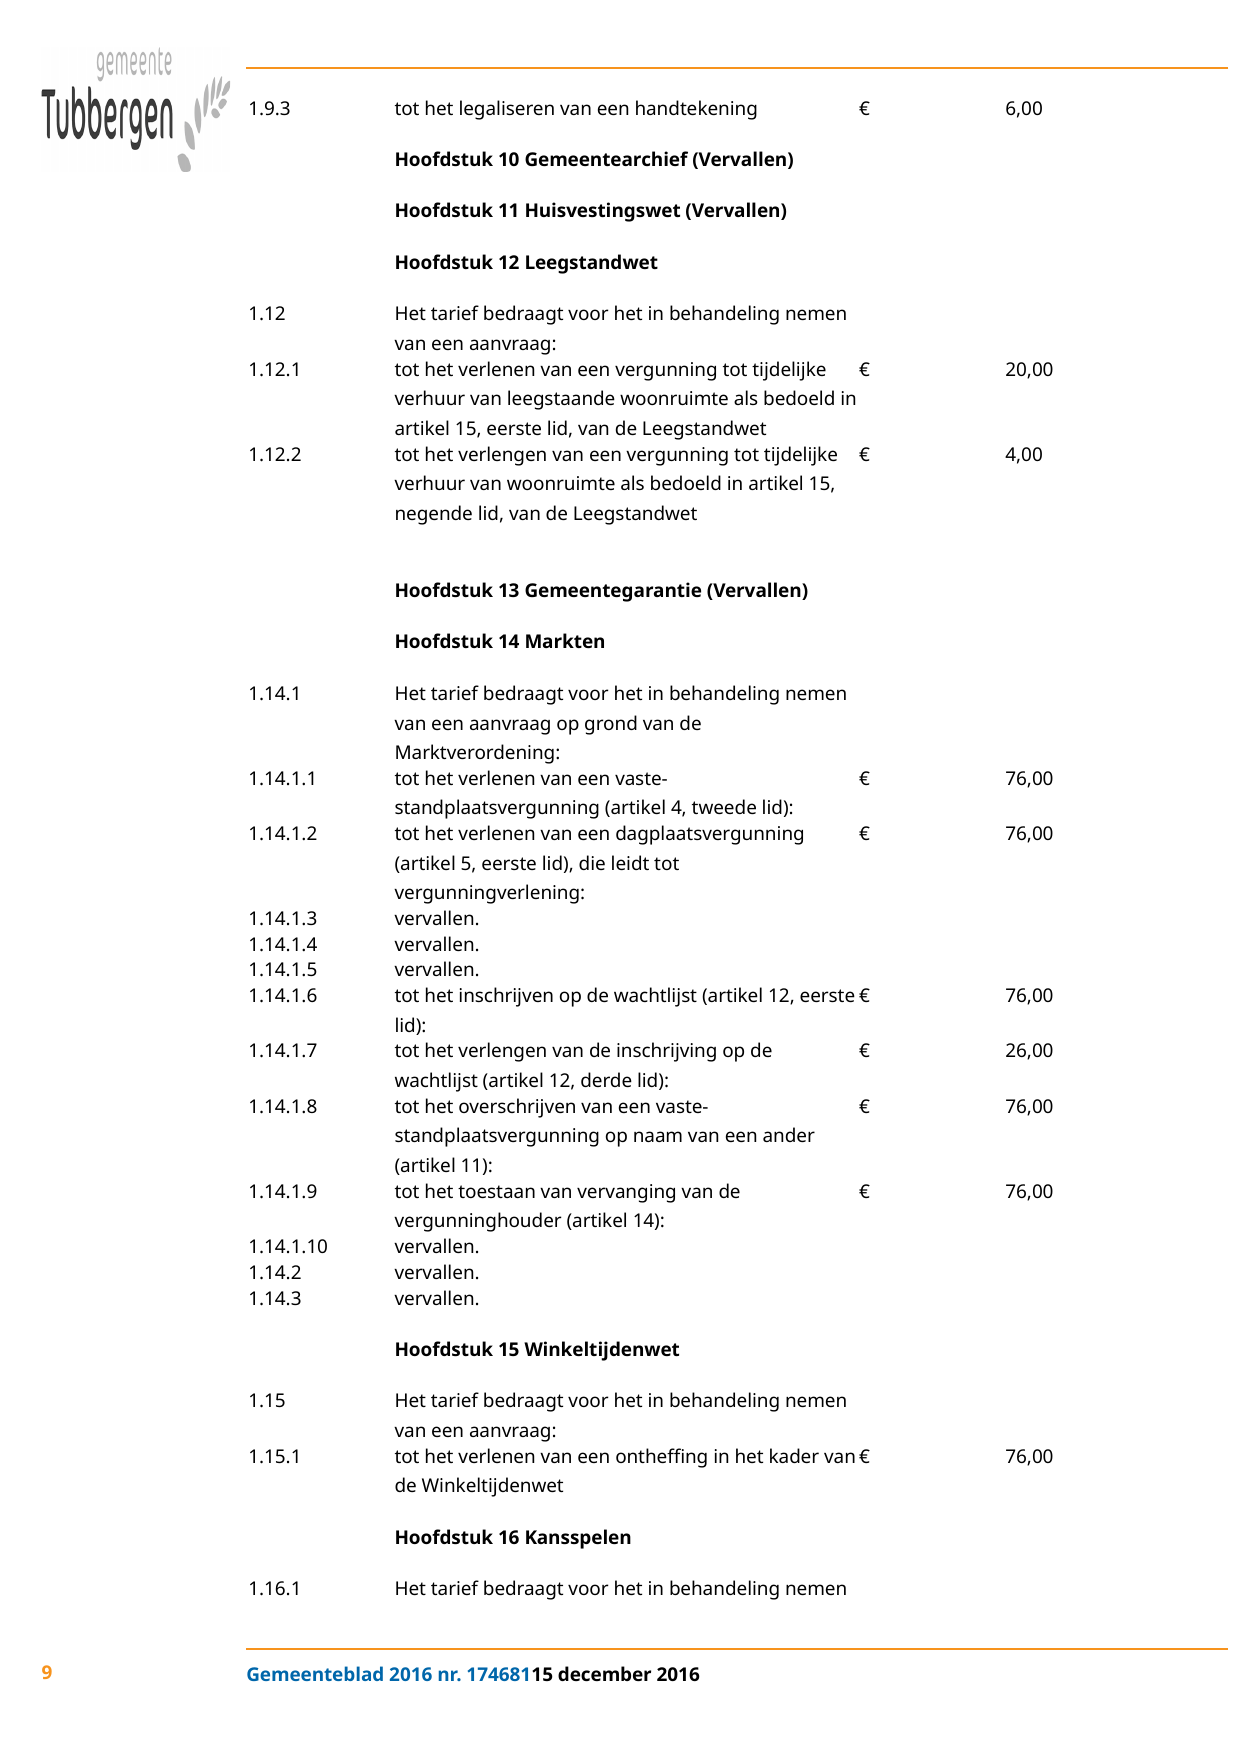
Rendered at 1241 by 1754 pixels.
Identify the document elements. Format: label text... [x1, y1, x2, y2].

table_cell € [859, 356, 1005, 441]
table_cell [1005, 1524, 1152, 1550]
table_cell [859, 146, 1005, 172]
table_cell [1005, 1575, 1152, 1601]
table_cell [1005, 526, 1152, 551]
table_cell [1005, 931, 1152, 957]
table_cell € [859, 1178, 1005, 1233]
table_cell [1005, 551, 1152, 577]
table_cell [248, 249, 394, 275]
table_cell vervallen. [394, 905, 859, 931]
table_cell [1005, 957, 1152, 982]
table_cell tot het toestaan van vervanging van de vergunninghouder (artikel 14): [394, 1178, 859, 1233]
table_cell [859, 121, 1005, 146]
table_cell [859, 654, 1005, 680]
table_cell vervallen. [394, 1259, 859, 1285]
table_cell vervallen. [394, 931, 859, 957]
table_cell [248, 551, 394, 577]
table_cell 76,00 [1005, 1443, 1152, 1498]
table_cell 76,00 [1005, 983, 1152, 1038]
table_cell € [859, 983, 1005, 1038]
table_cell Hoofdstuk 10 Gemeentearchief (Vervallen) [394, 146, 859, 172]
table_cell [248, 629, 394, 654]
table_cell 1.14.1.5 [248, 957, 394, 982]
table_cell 20,00 [1005, 356, 1152, 441]
table_cell [394, 654, 859, 680]
table_cell [859, 931, 1005, 957]
table_cell [1005, 1550, 1152, 1575]
table_cell [859, 1550, 1005, 1575]
table_cell 1.14.1.7 [248, 1038, 394, 1093]
table_cell [248, 603, 394, 629]
table_cell 76,00 [1005, 1178, 1152, 1233]
table_cell [248, 654, 394, 680]
table_cell [1005, 1285, 1152, 1310]
table_cell [394, 275, 859, 301]
table_cell [248, 172, 394, 198]
table_cell Het tarief bedraagt voor het in behandeling nemen van een aanvraag: [394, 1388, 859, 1443]
table_cell [859, 1310, 1005, 1336]
table_cell 1.14.1.4 [248, 931, 394, 957]
table_cell tot het verlenen van een ontheffing in het kader van de Winkeltijdenwet [394, 1443, 859, 1498]
table_cell tot het verlenen van een dagplaatsvergunning (artikel 5, eerste lid), die leidt tot vergunningverlening: [394, 820, 859, 905]
table_cell tot het inschrijven op de wachtlijst (artikel 12, eerste lid): [394, 983, 859, 1038]
table_cell [859, 1362, 1005, 1388]
table_cell 1.12 [248, 301, 394, 356]
table_cell [248, 224, 394, 249]
table_cell tot het legaliseren van een handtekening [394, 95, 859, 121]
table_cell [859, 1524, 1005, 1550]
table_cell [394, 603, 859, 629]
table_cell [859, 1233, 1005, 1259]
table_cell [859, 224, 1005, 249]
table_cell [1005, 172, 1152, 198]
table_cell [248, 198, 394, 223]
table_cell [859, 551, 1005, 577]
table_cell [394, 172, 859, 198]
table_cell [859, 680, 1005, 765]
table_cell [248, 526, 394, 551]
table_cell [859, 1498, 1005, 1524]
table_cell [248, 1498, 394, 1524]
table_cell [859, 1336, 1005, 1362]
table_cell [1005, 1233, 1152, 1259]
table_cell [859, 905, 1005, 931]
table_cell Het tarief bedraagt voor het in behandeling nemen van een aanvraag op grond van de Marktverordening: [394, 680, 859, 765]
table_cell € [859, 820, 1005, 905]
table_cell [394, 121, 859, 146]
table_cell [1005, 629, 1152, 654]
table_cell 1.9.3 [248, 95, 394, 121]
table_cell [1005, 603, 1152, 629]
table_cell [248, 121, 394, 146]
table_cell tot het verlenen van een vergunning tot tijdelijke verhuur van leegstaande woonruimte als bedoeld in artikel 15, eerste lid, van de Leegstandwet [394, 356, 859, 441]
table_cell [859, 172, 1005, 198]
table_cell 1.14.1.8 [248, 1093, 394, 1178]
table_cell 1.14.3 [248, 1285, 394, 1310]
table_cell € [859, 1093, 1005, 1178]
table_cell 1.16.1 [248, 1575, 394, 1601]
table_cell [1005, 1259, 1152, 1285]
table_cell Hoofdstuk 16 Kansspelen [394, 1524, 859, 1550]
table_cell Hoofdstuk 13 Gemeentegarantie (Vervallen) [394, 577, 859, 603]
table_cell 1.15 [248, 1388, 394, 1443]
table_cell 1.12.2 [248, 441, 394, 526]
table_cell [1005, 654, 1152, 680]
table_cell [1005, 1336, 1152, 1362]
table_cell [394, 224, 859, 249]
table_cell 1.14.1.10 [248, 1233, 394, 1259]
table_cell [859, 526, 1005, 551]
table_cell 1.14.1 [248, 680, 394, 765]
table_cell [1005, 1388, 1152, 1443]
table_cell [1005, 905, 1152, 931]
table_cell tot het verlengen van een vergunning tot tijdelijke verhuur van woonruimte als bedoeld in artikel 15, negende lid, van de Leegstandwet [394, 441, 859, 526]
table_cell [1005, 680, 1152, 765]
table_cell [1005, 249, 1152, 275]
table_cell 76,00 [1005, 765, 1152, 820]
table_cell [859, 249, 1005, 275]
table_cell [1005, 224, 1152, 249]
table_cell [1005, 1362, 1152, 1388]
table_cell Hoofdstuk 15 Winkeltijdenwet [394, 1336, 859, 1362]
table_cell € [859, 1443, 1005, 1498]
table_cell 1.15.1 [248, 1443, 394, 1498]
picture [41, 47, 231, 172]
table_cell [248, 1336, 394, 1362]
table_cell [394, 1362, 859, 1388]
table_cell [1005, 301, 1152, 356]
table_cell [248, 146, 394, 172]
table_cell [859, 1388, 1005, 1443]
table_cell 76,00 [1005, 820, 1152, 905]
table_cell Het tarief bedraagt voor het in behandeling nemen van een aanvraag: [394, 301, 859, 356]
table_cell [248, 1550, 394, 1575]
table_cell € [859, 765, 1005, 820]
table_cell [859, 603, 1005, 629]
table_cell [248, 1362, 394, 1388]
table_cell [1005, 198, 1152, 223]
table_cell vervallen. [394, 1285, 859, 1310]
table_cell [859, 198, 1005, 223]
table_cell € [859, 441, 1005, 526]
table_cell vervallen. [394, 1233, 859, 1259]
table_cell tot het verlengen van de inschrijving op de wachtlijst (artikel 12, derde lid): [394, 1038, 859, 1093]
table_cell 1.14.1.2 [248, 820, 394, 905]
table_cell [1005, 1498, 1152, 1524]
table_cell [1005, 1310, 1152, 1336]
table_cell [859, 957, 1005, 982]
table_cell 1.14.1.3 [248, 905, 394, 931]
table_cell [394, 526, 859, 551]
table_cell [859, 629, 1005, 654]
table_cell [1005, 121, 1152, 146]
table_cell [859, 275, 1005, 301]
table_cell 1.14.2 [248, 1259, 394, 1285]
table_cell [394, 1310, 859, 1336]
table_cell 76,00 [1005, 1093, 1152, 1178]
table_cell [859, 1285, 1005, 1310]
table_cell [394, 551, 859, 577]
table_cell Hoofdstuk 11 Huisvestingswet (Vervallen) [394, 198, 859, 223]
table_cell [859, 1259, 1005, 1285]
table_cell [1005, 275, 1152, 301]
table_cell 6,00 [1005, 95, 1152, 121]
table_cell 26,00 [1005, 1038, 1152, 1093]
table_cell [859, 301, 1005, 356]
table_cell 1.14.1.1 [248, 765, 394, 820]
table_cell € [859, 95, 1005, 121]
table_cell [394, 1550, 859, 1575]
table_cell € [859, 1038, 1005, 1093]
table_cell [859, 1575, 1005, 1601]
table_cell tot het verlenen van een vaste-standplaatsvergunning (artikel 4, tweede lid): [394, 765, 859, 820]
table_cell 1.12.1 [248, 356, 394, 441]
table_cell [248, 1310, 394, 1336]
table_cell vervallen. [394, 957, 859, 982]
table_cell Hoofdstuk 14 Markten [394, 629, 859, 654]
table_cell [394, 1498, 859, 1524]
table_cell [248, 1524, 394, 1550]
table_cell [859, 577, 1005, 603]
table_cell tot het overschrijven van een vaste-standplaatsvergunning op naam van een ander (artikel 11): [394, 1093, 859, 1178]
table_cell [1005, 577, 1152, 603]
table_cell [248, 275, 394, 301]
table_cell Het tarief bedraagt voor het in behandeling nemen [394, 1575, 859, 1601]
table_cell 4,00 [1005, 441, 1152, 526]
table_cell 1.14.1.9 [248, 1178, 394, 1233]
table_cell [1005, 146, 1152, 172]
table_cell [248, 577, 394, 603]
table_cell 1.14.1.6 [248, 983, 394, 1038]
table_cell Hoofdstuk 12 Leegstandwet [394, 249, 859, 275]
